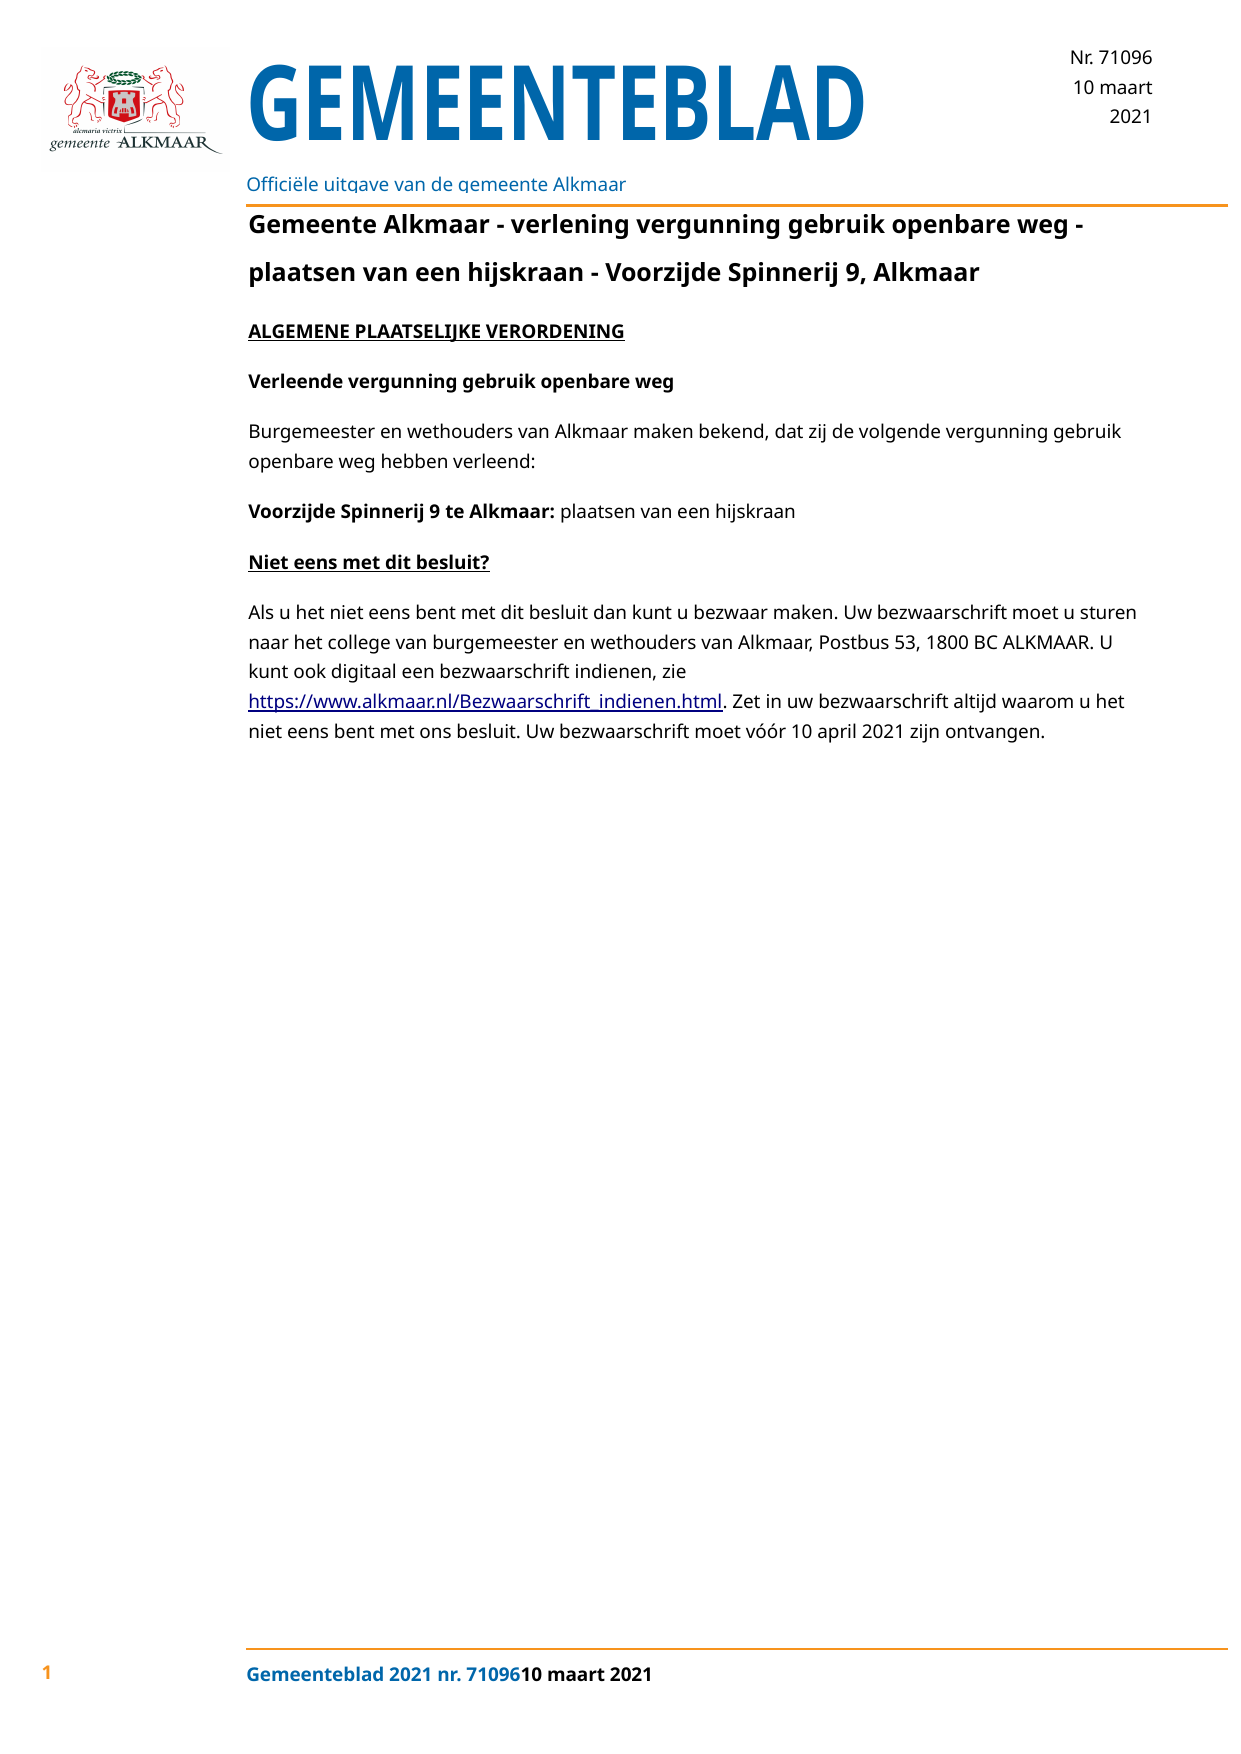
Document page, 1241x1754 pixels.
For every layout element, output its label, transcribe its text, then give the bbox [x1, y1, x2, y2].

picture [41, 47, 231, 172]
text Niet eens met dit besluit? [248, 549, 1152, 575]
text ALGEMENE PLAATSELIJKE VERORDENING [248, 318, 1152, 344]
text Gemeente Alkmaar - verlening vergunning gebruik openbare weg - plaatsen van een hijskraan - Voorzijde Spinnerij 9, Alkmaar [248, 207, 1152, 288]
text Als u het niet eens bent met dit besluit dan kunt u bezwaar maken. Uw bezwaarschrift moet u sturen naar het college van burgemeester en wethouders van Alkmaar, Postbus 53, 1800 BC ALKMAAR. U kunt ook digitaal een bezwaarschrift indienen, zie https://www.alkmaar.nl/Bezwaarschrift_indienen.html. Zet in uw bezwaarschrift altijd waarom u het niet eens bent met ons besluit. Uw bezwaarschrift moet vóór 10 april 2021 zijn ontvangen. [248, 599, 1152, 744]
text Verleende vergunning gebruik openbare weg [248, 368, 1152, 394]
text Burgemeester en wethouders van Alkmaar maken bekend, dat zij de volgende vergunning gebruik openbare weg hebben verleend: [248, 419, 1152, 474]
text Voorzijde Spinnerij 9 te Alkmaar: plaatsen van een hijskraan [248, 499, 1152, 524]
